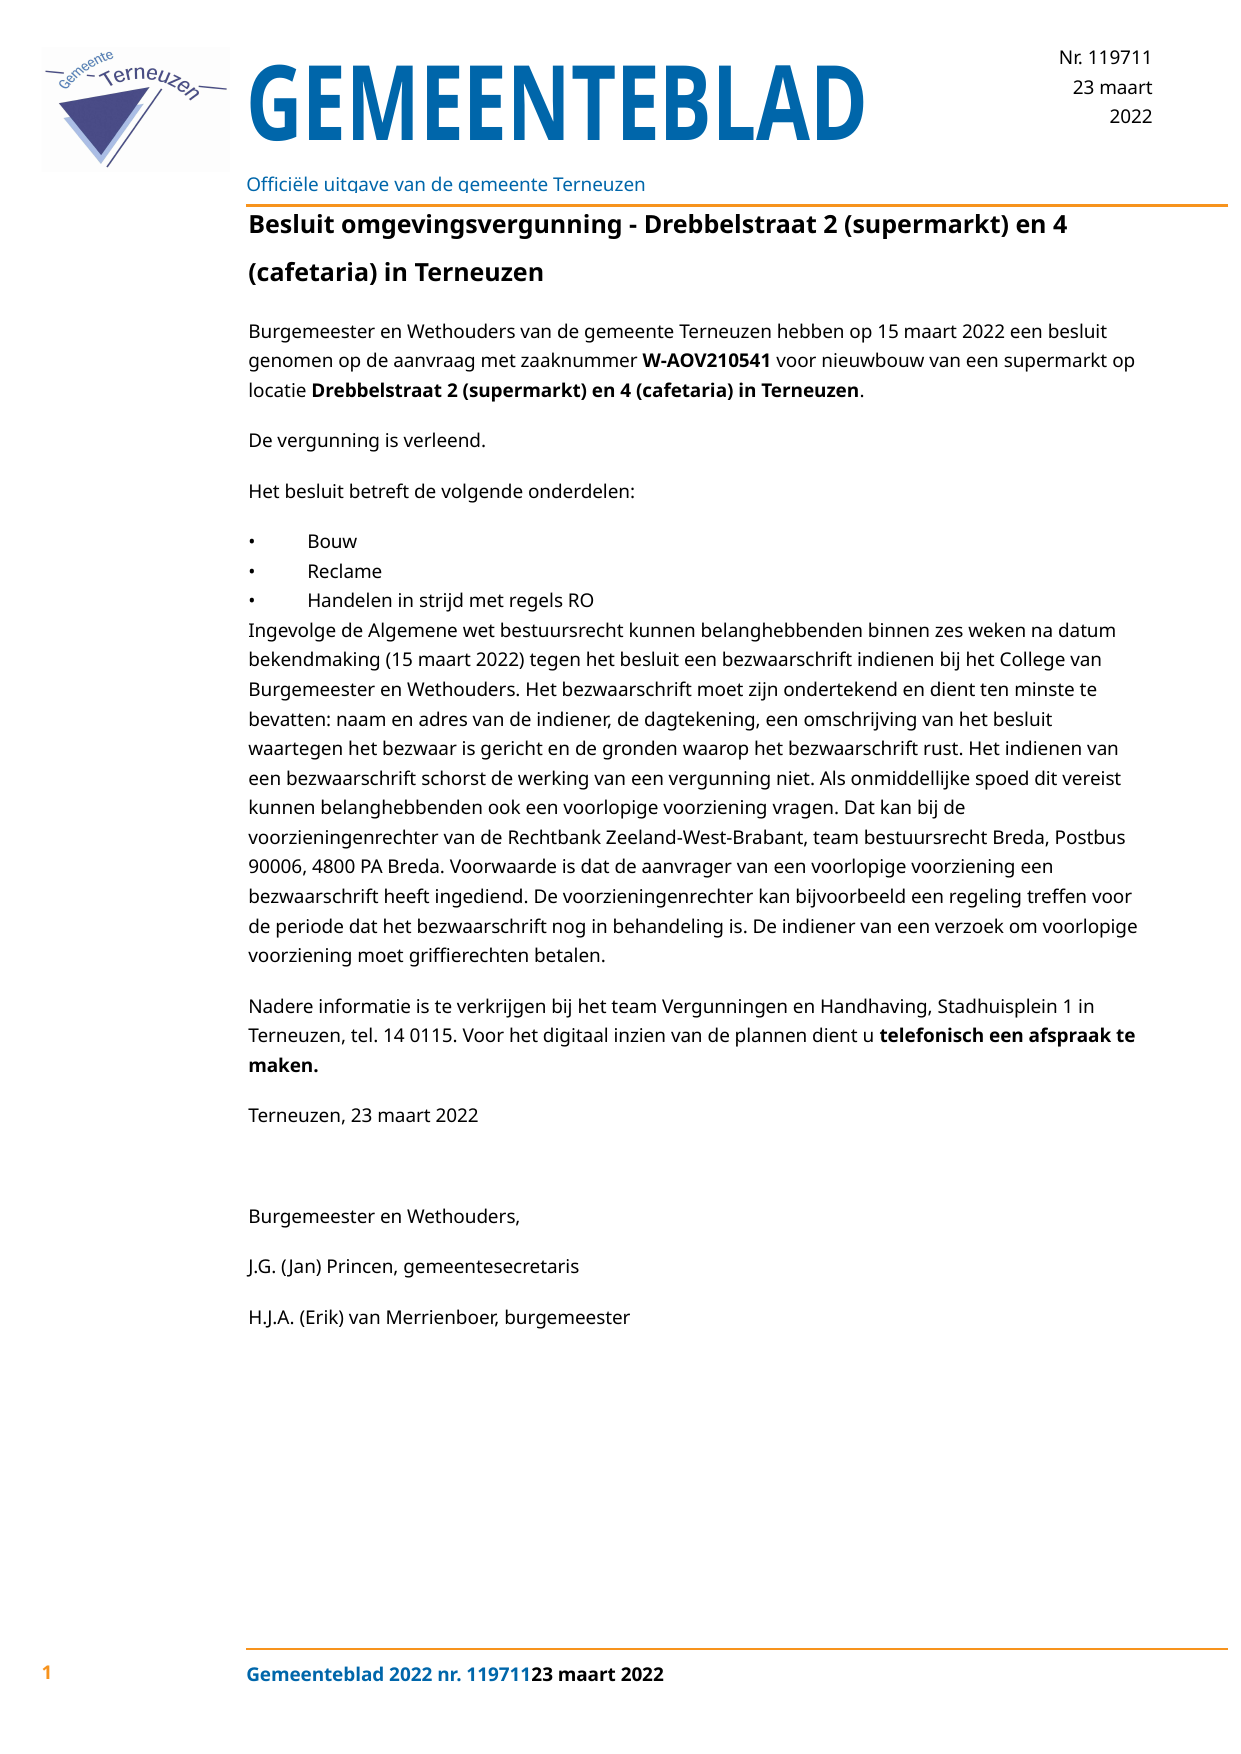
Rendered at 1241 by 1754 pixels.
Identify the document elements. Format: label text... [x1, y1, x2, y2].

text H.J.A. (Erik) van Merrienboer, burgemeester [248, 1304, 1152, 1330]
text Terneuzen, 23 maart 2022 [248, 1102, 1152, 1128]
text Burgemeester en Wethouders, [248, 1203, 1152, 1229]
text Nadere informatie is te verkrijgen bij het team Vergunningen en Handhaving, Stadhuisplein 1 in Terneuzen, tel. 14 0115. Voor het digitaal inzien van de plannen dient u telefonisch een afspraak te maken. [248, 993, 1152, 1078]
picture [41, 47, 231, 172]
text Besluit omgevingsvergunning - Drebbelstraat 2 (supermarkt) en 4 (cafetaria) in Terneuzen [248, 207, 1152, 288]
list Reclame [248, 558, 1152, 584]
text Burgemeester en Wethouders van de gemeente Terneuzen hebben op 15 maart 2022 een besluit genomen op de aanvraag met zaaknummer W-AOV210541 voor nieuwbouw van een supermarkt op locatie Drebbelstraat 2 (supermarkt) en 4 (cafetaria) in Terneuzen. [248, 318, 1152, 403]
text Het besluit betreft de volgende onderdelen: [248, 478, 1152, 504]
list Bouw [248, 528, 1152, 554]
text De vergunning is verleend. [248, 427, 1152, 453]
text J.G. (Jan) Princen, gemeentesecretaris [248, 1254, 1152, 1279]
text Ingevolge de Algemene wet bestuursrecht kunnen belanghebbenden binnen zes weken na datum bekendmaking (15 maart 2022) tegen het besluit een bezwaarschrift indienen bij het College van Burgemeester en Wethouders. Het bezwaarschrift moet zijn ondertekend en dient ten minste te bevatten: naam en adres van de indiener, de dagtekening, een omschrijving van het besluit waartegen het bezwaar is gericht en de gronden waarop het bezwaarschrift rust. Het indienen van een bezwaarschrift schorst de werking van een vergunning niet. Als onmiddellijke spoed dit vereist kunnen belanghebbenden ook een voorlopige voorziening vragen. Dat kan bij de voorzieningenrechter van de Rechtbank Zeeland-West-Brabant, team bestuursrecht Breda, Postbus 90006, 4800 PA Breda. Voorwaarde is dat de aanvrager van een voorlopige voorziening een bezwaarschrift heeft ingediend. De voorzieningenrechter kan bijvoorbeeld een regeling treffen voor de periode dat het bezwaarschrift nog in behandeling is. De indiener van een verzoek om voorlopige voorziening moet griffierechten betalen. [248, 617, 1152, 968]
list Handelen in strijd met regels RO [248, 587, 1152, 613]
